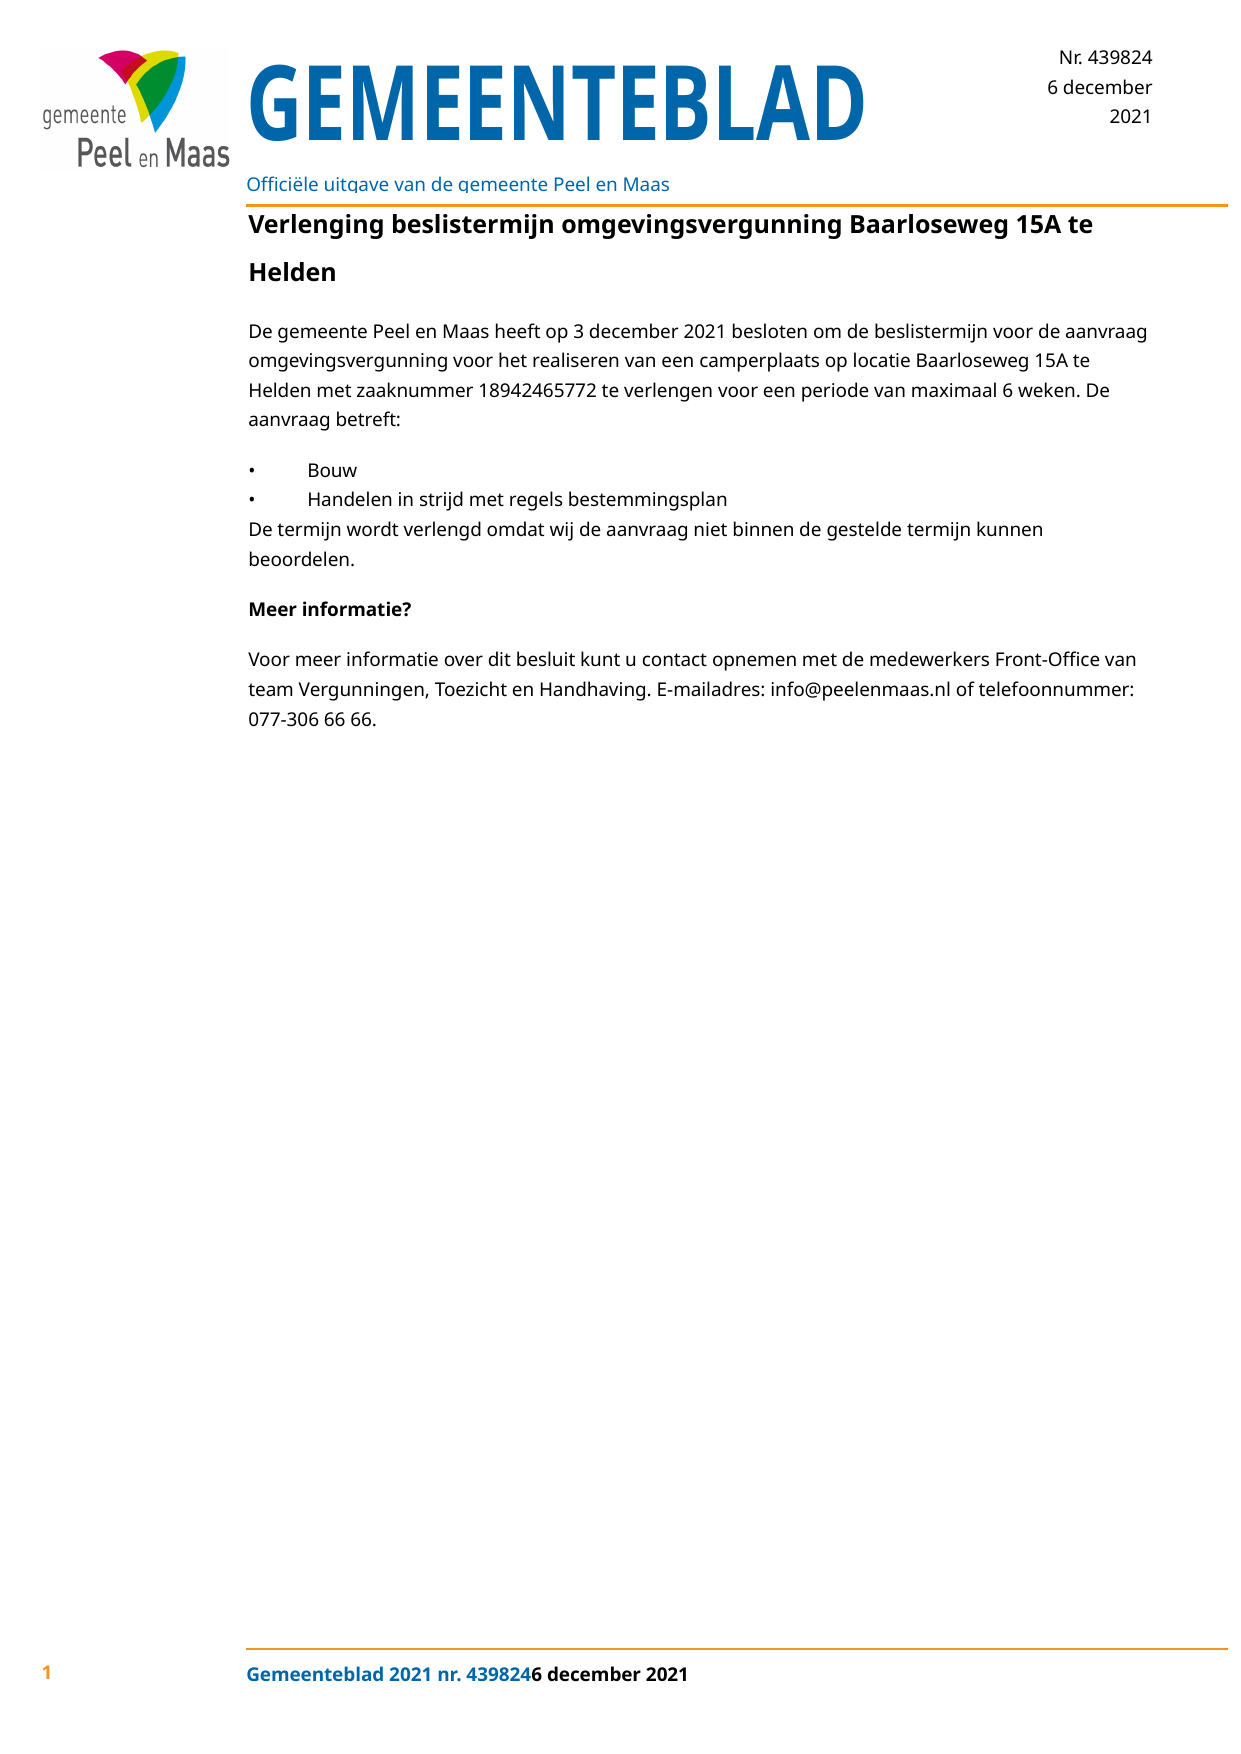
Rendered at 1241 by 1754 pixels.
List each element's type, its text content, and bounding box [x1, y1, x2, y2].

text Voor meer informatie over dit besluit kunt u contact opnemen met de medewerkers Front-Office van team Vergunningen, Toezicht en Handhaving. E-mailadres: info@peelenmaas.nl of telefoonnummer: 077-306 66 66. [248, 647, 1152, 732]
text De termijn wordt verlengd omdat wij de aanvraag niet binnen de gestelde termijn kunnen beoordelen. [248, 516, 1152, 572]
text De gemeente Peel en Maas heeft op 3 december 2021 besloten om de beslistermijn voor de aanvraag omgevingsvergunning voor het realiseren van een camperplaats op locatie Baarloseweg 15A te Helden met zaaknummer 18942465772 te verlengen voor een periode van maximaal 6 weken. De aanvraag betreft: [248, 318, 1152, 432]
list Bouw [248, 457, 1152, 483]
list Handelen in strijd met regels bestemmingsplan [248, 487, 1152, 512]
picture [41, 47, 231, 172]
text Verlenging beslistermijn omgevingsvergunning Baarloseweg 15A te Helden [248, 207, 1152, 288]
text Meer informatie? [248, 596, 1152, 622]
